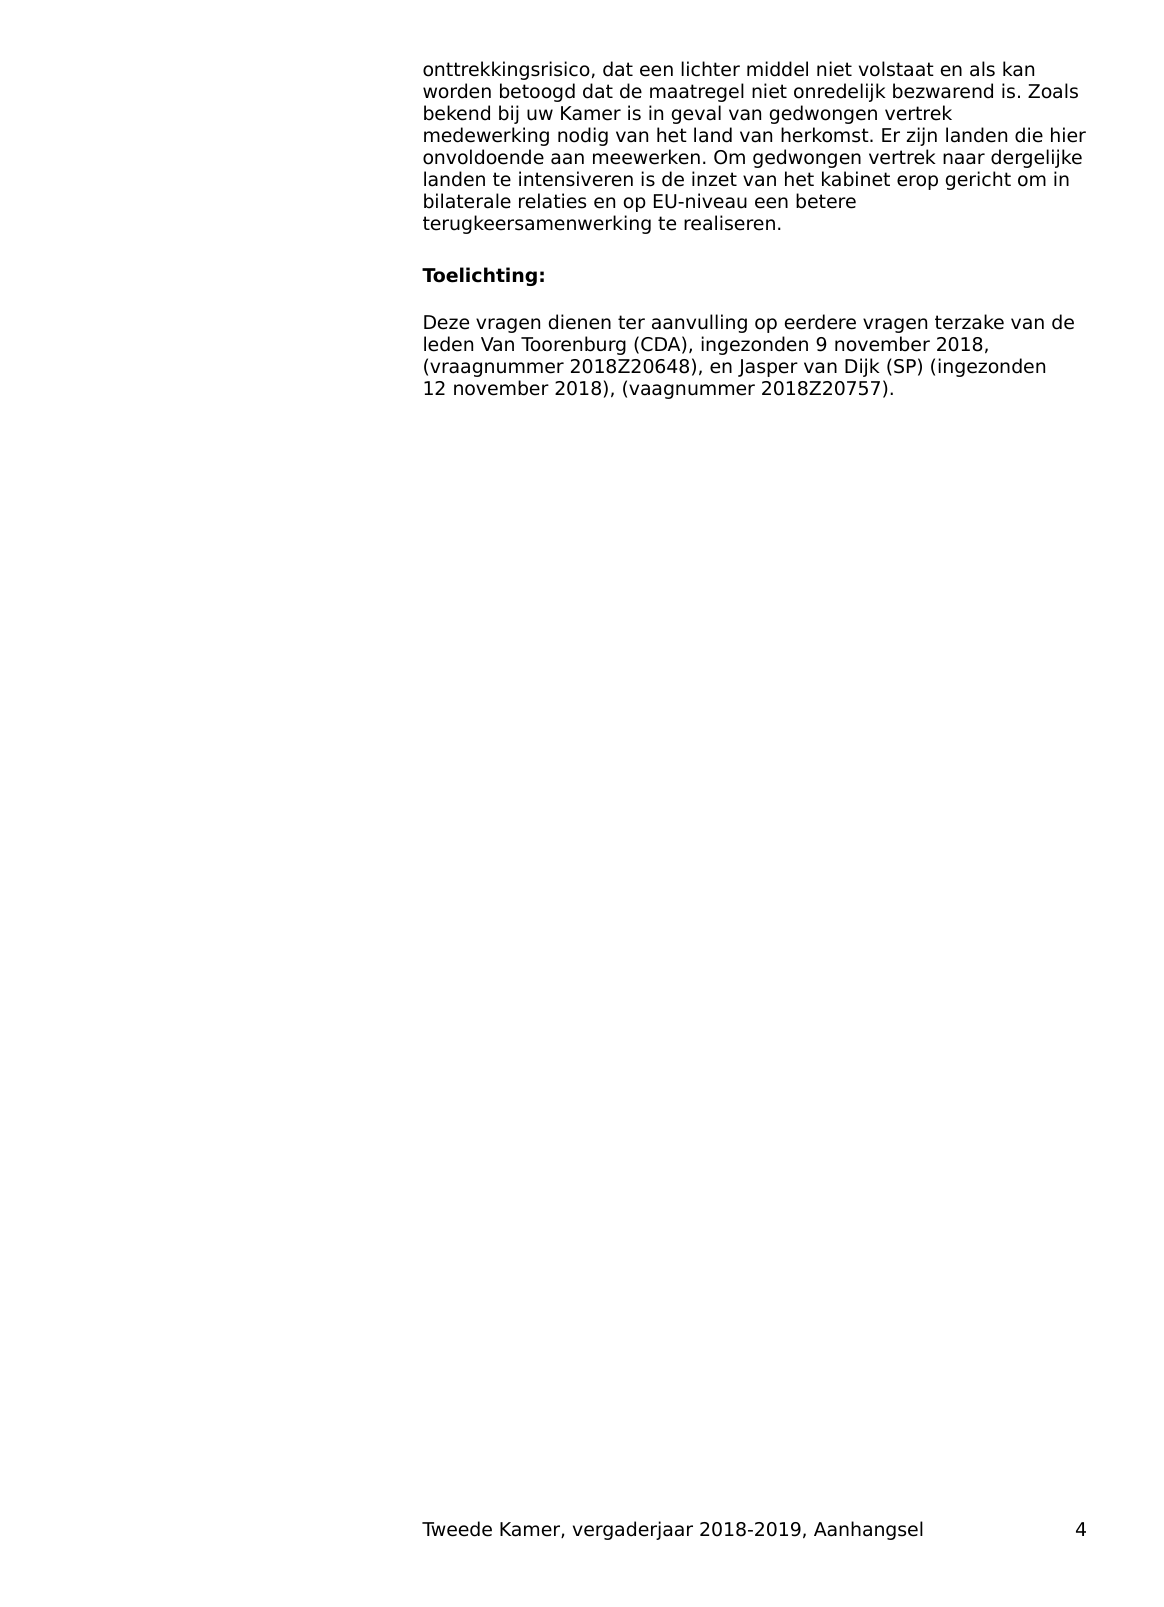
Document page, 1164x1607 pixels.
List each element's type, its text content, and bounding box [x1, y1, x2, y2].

text Deze vragen dienen ter aanvulling op eerdere vragen terzake van de leden Van Toorenburg (CDA), ingezonden 9 november 2018, (vraagnummer 2018Z20648), en Jasper van Dijk (SP) (ingezonden 12 november 2018), (vaagnummer 2018Z20757). [422, 312, 1087, 400]
subtitle Toelichting: [422, 265, 1087, 287]
text onttrekkingsrisico, dat een lichter middel niet volstaat en als kan worden betoogd dat de maatregel niet onredelijk bezwarend is. Zoals bekend bij uw Kamer is in geval van gedwongen vertrek medewerking nodig van het land van herkomst. Er zijn landen die hier onvoldoende aan meewerken. Om gedwongen vertrek naar dergelijke landen te intensiveren is de inzet van het kabinet erop gericht om in bilaterale relaties en op EU-niveau een betere terugkeersamenwerking te realiseren. [422, 59, 1087, 235]
